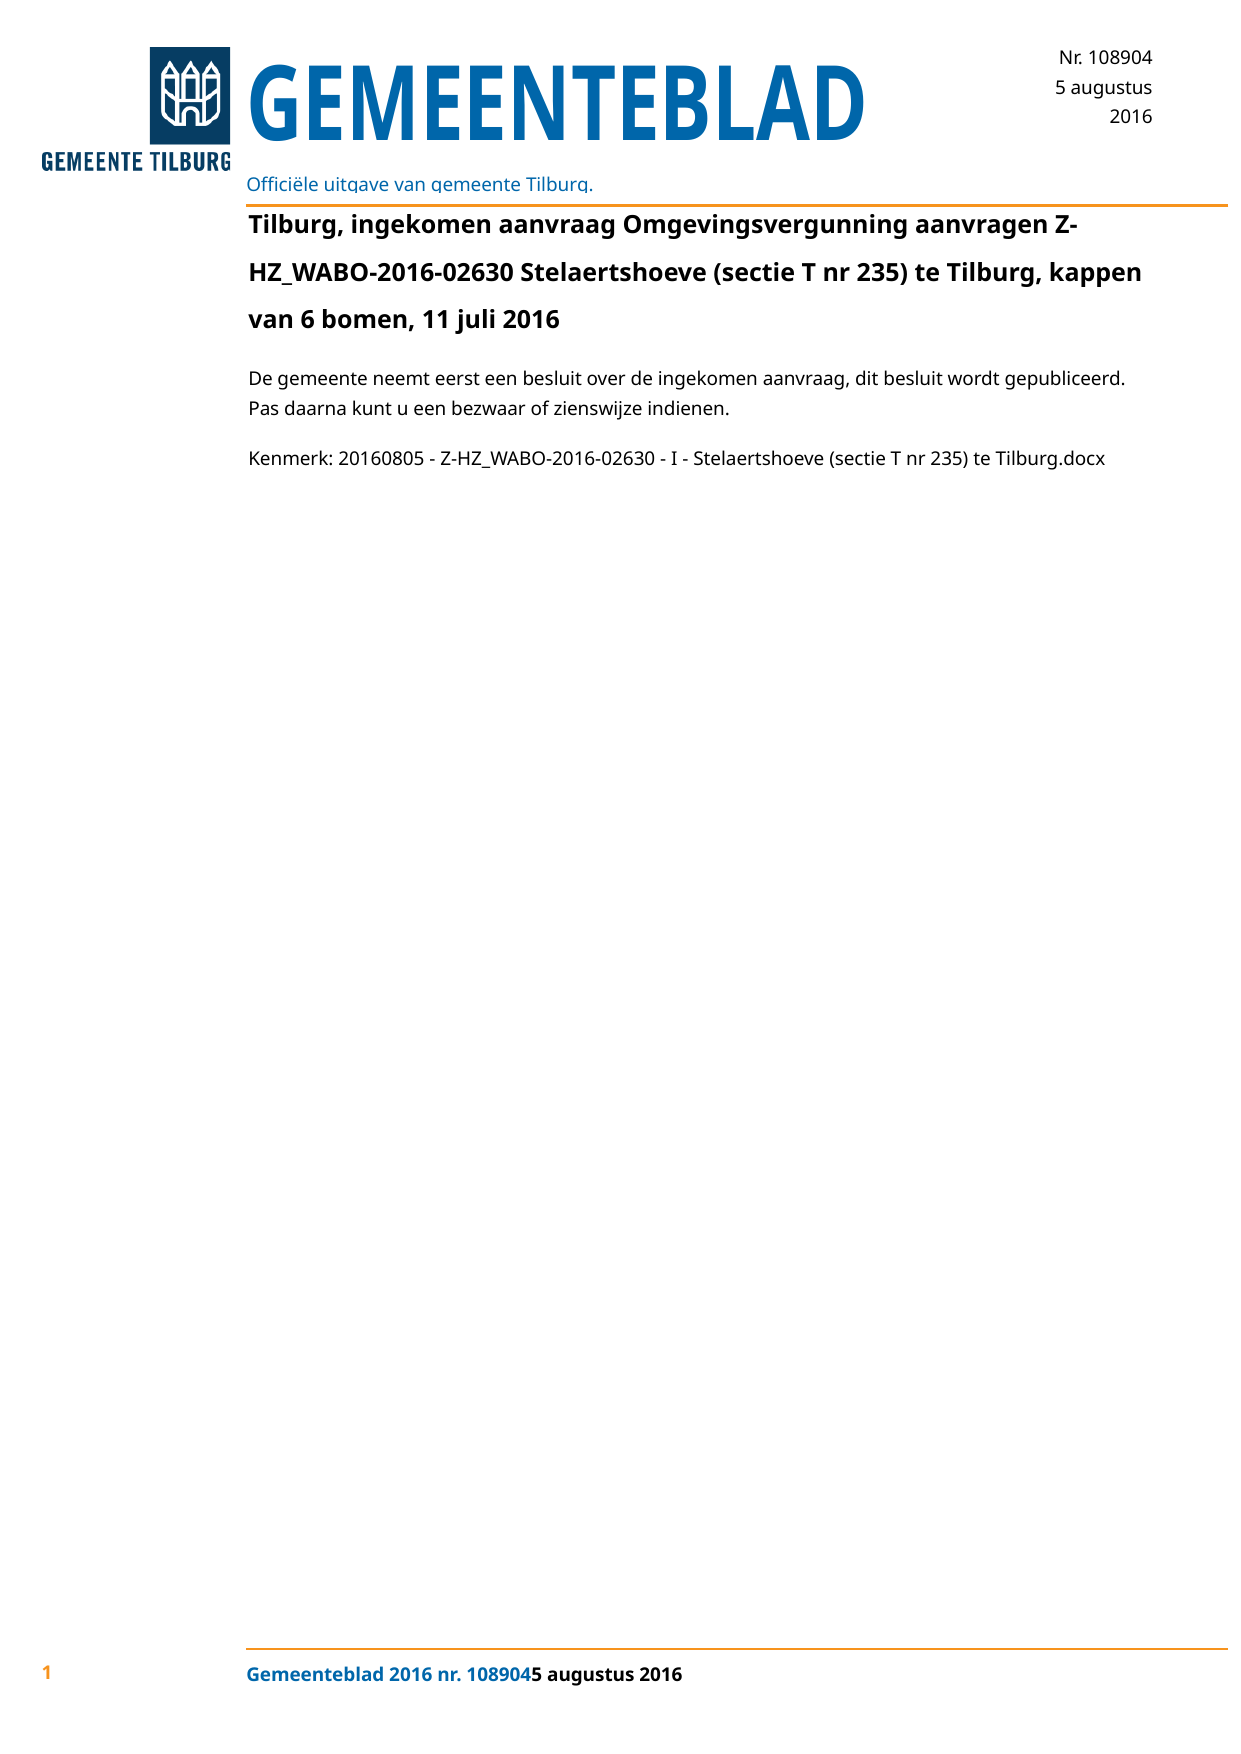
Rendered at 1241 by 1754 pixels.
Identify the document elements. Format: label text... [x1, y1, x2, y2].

text De gemeente neemt eerst een besluit over de ingekomen aanvraag, dit besluit wordt gepubliceerd. Pas daarna kunt u een bezwaar of zienswijze indienen. [248, 366, 1152, 421]
text Kenmerk: 20160805 - Z-HZ_WABO-2016-02630 - I - Stelaertshoeve (sectie T nr 235) te Tilburg.docx [248, 446, 1152, 471]
picture [41, 47, 231, 172]
text Tilburg, ingekomen aanvraag Omgevingsvergunning aanvragen Z-HZ_WABO-2016-02630 Stelaertshoeve (sectie T nr 235) te Tilburg, kappen van 6 bomen, 11 juli 2016 [248, 207, 1152, 336]
